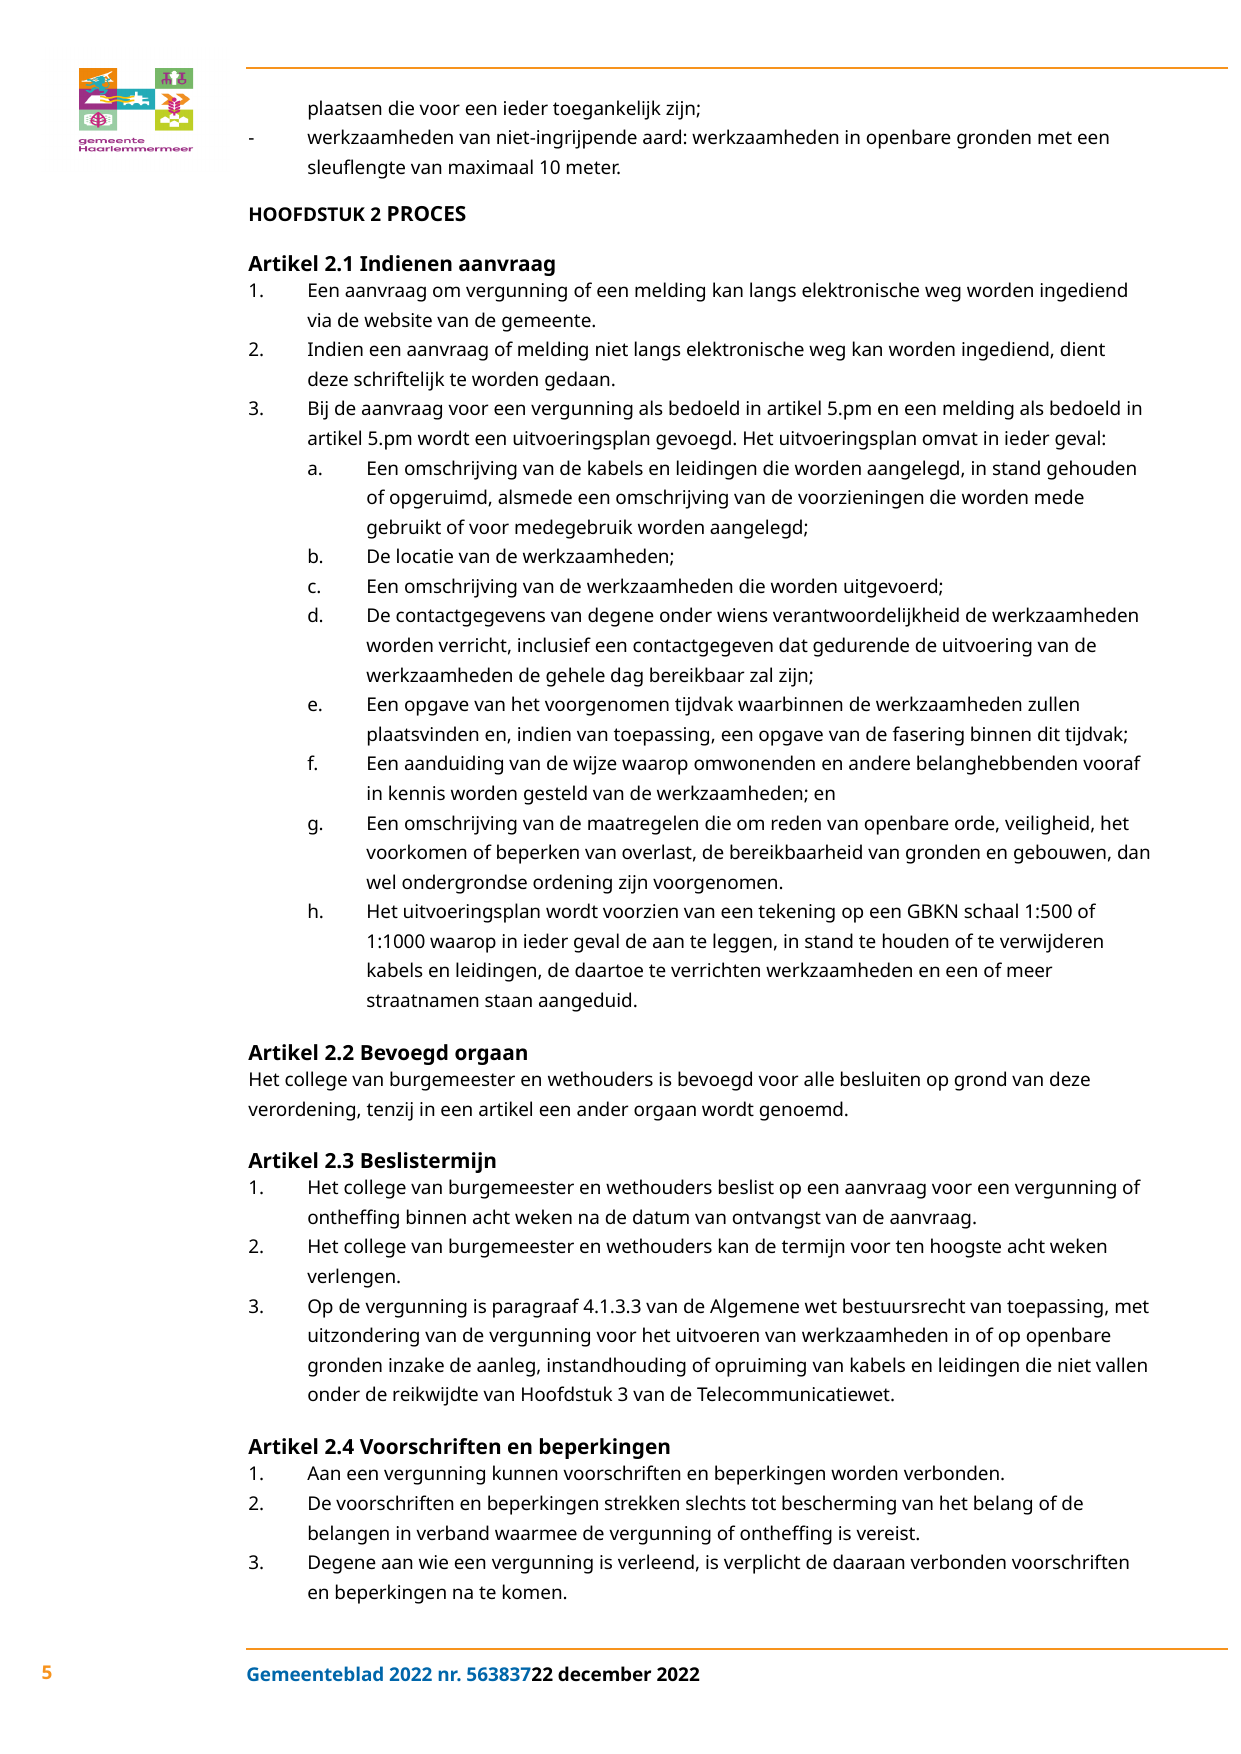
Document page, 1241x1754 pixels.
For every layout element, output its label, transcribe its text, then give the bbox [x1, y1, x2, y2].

list De voorschriften en beperkingen strekken slechts tot bescherming van het belang of de belangen in verband waarmee de vergunning of ontheffing is vereist. [248, 1490, 1152, 1545]
text Het college van burgemeester en wethouders is bevoegd voor alle besluiten op grond van deze verordening, tenzij in een artikel een ander orgaan wordt genoemd. [248, 1066, 1152, 1121]
text HOOFDSTUK 2 PROCES [248, 199, 1152, 228]
list Het uitvoeringsplan wordt voorzien van een tekening op een GBKN schaal 1:500 of 1:1000 waarop in ieder geval de aan te leggen, in stand te houden of te verwijderen kabels en leidingen, de daartoe te verrichten werkzaamheden en een of meer straatnamen staan aangeduid. [307, 898, 1152, 1013]
list De contactgegevens van degene onder wiens verantwoordelijkheid de werkzaamheden worden verricht, inclusief een contactgegeven dat gedurende de uitvoering van de werkzaamheden de gehele dag bereikbaar zal zijn; [307, 603, 1152, 688]
list Een aanduiding van de wijze waarop omwonenden en andere belanghebbenden vooraf in kennis worden gesteld van de werkzaamheden; en [307, 751, 1152, 806]
list Een omschrijving van de kabels en leidingen die worden aangelegd, in stand gehouden of opgeruimd, alsmede een omschrijving van de voorzieningen die worden mede gebruikt of voor medegebruik worden aangelegd; [307, 455, 1152, 540]
list Een omschrijving van de maatregelen die om reden van openbare orde, veiligheid, het voorkomen of beperken van overlast, de bereikbaarheid van gronden en gebouwen, dan wel ondergrondse ordening zijn voorgenomen. [307, 810, 1152, 895]
list Degene aan wie een vergunning is verleend, is verplicht de daaraan verbonden voorschriften en beperkingen na te komen. [248, 1549, 1152, 1604]
list Een aanvraag om vergunning of een melding kan langs elektronische weg worden ingediend via de website van de gemeente. [248, 277, 1152, 333]
text Artikel 2.3 Beslistermijn [248, 1146, 1152, 1174]
list De locatie van de werkzaamheden; [307, 543, 1152, 569]
picture [41, 47, 231, 172]
list Een omschrijving van de werkzaamheden die worden uitgevoerd; [307, 573, 1152, 599]
list werkzaamheden van niet-ingrijpende aard: werkzaamheden in openbare gronden met een sleuflengte van maximaal 10 meter. [248, 124, 1152, 180]
list plaatsen die voor een ieder toegankelijk zijn; [248, 95, 1152, 121]
list Het college van burgemeester en wethouders kan de termijn voor ten hoogste acht weken verlengen. [248, 1234, 1152, 1289]
text Artikel 2.2 Bevoegd orgaan [248, 1038, 1152, 1066]
list Aan een vergunning kunnen voorschriften en beperkingen worden verbonden. [248, 1461, 1152, 1486]
list Een opgave van het voorgenomen tijdvak waarbinnen de werkzaamheden zullen plaatsvinden en, indien van toepassing, een opgave van de fasering binnen dit tijdvak; [307, 691, 1152, 747]
text Artikel 2.1 Indienen aanvraag [248, 249, 1152, 277]
list Op de vergunning is paragraaf 4.1.3.3 van de Algemene wet bestuursrecht van toepassing, met uitzondering van de vergunning voor het uitvoeren van werkzaamheden in of op openbare gronden inzake de aanleg, instandhouding of opruiming van kabels en leidingen die niet vallen onder de reikwijdte van Hoofdstuk 3 van de Telecommunicatiewet. [248, 1293, 1152, 1407]
list Het college van burgemeester en wethouders beslist op een aanvraag voor een vergunning of ontheffing binnen acht weken na de datum van ontvangst van de aanvraag. [248, 1174, 1152, 1230]
list Indien een aanvraag of melding niet langs elektronische weg kan worden ingediend, dient deze schriftelijk te worden gedaan. [248, 336, 1152, 392]
list Bij de aanvraag voor een vergunning als bedoeld in artikel 5.pm en een melding als bedoeld in artikel 5.pm wordt een uitvoeringsplan gevoegd. Het uitvoeringsplan omvat in ieder geval: [248, 396, 1152, 451]
text Artikel 2.4 Voorschriften en beperkingen [248, 1432, 1152, 1461]
